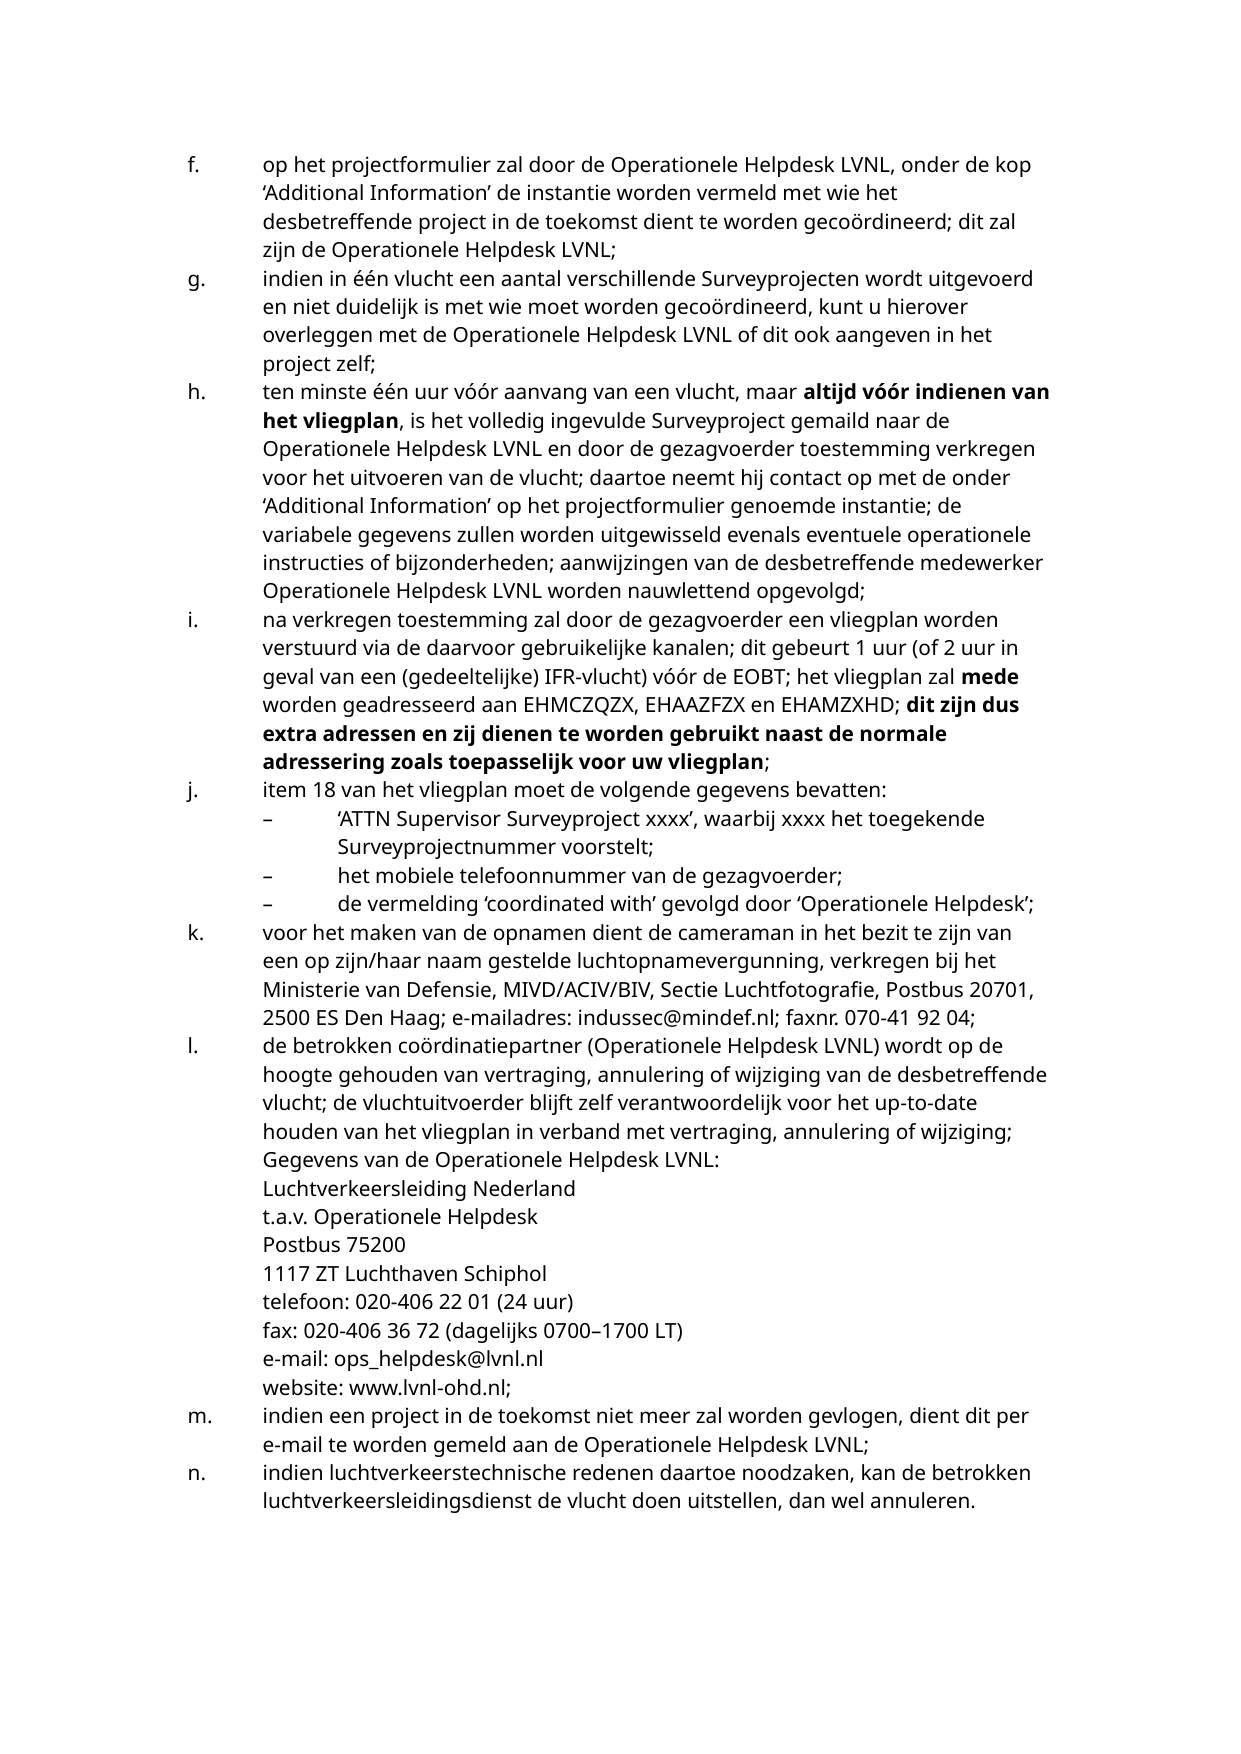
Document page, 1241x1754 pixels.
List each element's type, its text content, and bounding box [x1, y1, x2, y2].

list de vermelding ‘coordinated with’ gevolgd door ‘Operationele Helpdesk’; [262, 889, 1053, 918]
list op het projectformulier zal door de Operationele Helpdesk LVNL, onder de kop ‘Additional Information’ de instantie worden vermeld met wie het desbetreffende project in de toekomst dient te worden gecoördineerd; dit zal zijn de Operationele Helpdesk LVNL; [187, 150, 1053, 264]
list telefoon: 020-406 22 01 (24 uur) [187, 1287, 1053, 1316]
list het mobiele telefoonnummer van de gezagvoerder; [262, 861, 1053, 889]
list indien in één vlucht een aantal verschillende Surveyprojecten wordt uitgevoerd en niet duidelijk is met wie moet worden gecoördineerd, kunt u hierover overleggen met de Operationele Helpdesk LVNL of dit ook aangeven in het project zelf; [187, 264, 1053, 377]
list indien een project in de toekomst niet meer zal worden gevlogen, dient dit per e-mail te worden gemeld aan de Operationele Helpdesk LVNL; [187, 1401, 1053, 1458]
list Gegevens van de Operationele Helpdesk LVNL: [187, 1145, 1053, 1174]
list 1117 ZT Luchthaven Schiphol [187, 1259, 1053, 1287]
list na verkregen toestemming zal door de gezagvoerder een vliegplan worden verstuurd via de daarvoor gebruikelijke kanalen; dit gebeurt 1 uur (of 2 uur in geval van een (gedeeltelijke) IFR-vlucht) vóór de EOBT; het vliegplan zal mede worden geadresseerd aan EHMCZQZX, EHAAZFZX en EHAMZXHD; dit zijn dus extra adressen en zij dienen te worden gebruikt naast de normale adressering zoals toepasselijk voor uw vliegplan; [187, 605, 1053, 776]
list t.a.v. Operationele Helpdesk [187, 1202, 1053, 1231]
list Postbus 75200 [187, 1231, 1053, 1259]
list ‘ATTN Supervisor Surveyproject xxxx’, waarbij xxxx het toegekende Surveyprojectnummer voorstelt; [262, 804, 1053, 861]
list website: www.lvnl-ohd.nl; [187, 1373, 1053, 1401]
list ten minste één uur vóór aanvang van een vlucht, maar altijd vóór indienen van het vliegplan, is het volledig ingevulde Surveyproject gemaild naar de Operationele Helpdesk LVNL en door de gezagvoerder toestemming verkregen voor het uitvoeren van de vlucht; daartoe neemt hij contact op met de onder ‘Additional Information’ op het projectformulier genoemde instantie; de variabele gegevens zullen worden uitgewisseld evenals eventuele operationele instructies of bijzonderheden; aanwijzingen van de desbetreffende medewerker Operationele Helpdesk LVNL worden nauwlettend opgevolgd; [187, 377, 1053, 605]
list item 18 van het vliegplan moet de volgende gegevens bevatten: [187, 776, 1053, 804]
list de betrokken coördinatiepartner (Operationele Helpdesk LVNL) wordt op de hoogte gehouden van vertraging, annulering of wijziging van de desbetreffende vlucht; de vluchtuitvoerder blijft zelf verantwoordelijk voor het up-to-date houden van het vliegplan in verband met vertraging, annulering of wijziging; [187, 1032, 1053, 1145]
list Luchtverkeersleiding Nederland [187, 1174, 1053, 1202]
list voor het maken van de opnamen dient de cameraman in het bezit te zijn van een op zijn/haar naam gestelde luchtopnamevergunning, verkregen bij het Ministerie van Defensie, MIVD/ACIV/BIV, Sectie Luchtfotografie, Postbus 20701, 2500 ES Den Haag; e-mailadres: indussec@mindef.nl; faxnr. 070-41 92 04; [187, 918, 1053, 1032]
list fax: 020-406 36 72 (dagelijks 0700–1700 LT) [187, 1316, 1053, 1344]
list indien luchtverkeerstechnische redenen daartoe noodzaken, kan de betrokken luchtverkeersleidingsdienst de vlucht doen uitstellen, dan wel annuleren. [187, 1458, 1053, 1515]
list e-mail: ops_helpdesk@lvnl.nl [187, 1344, 1053, 1373]
